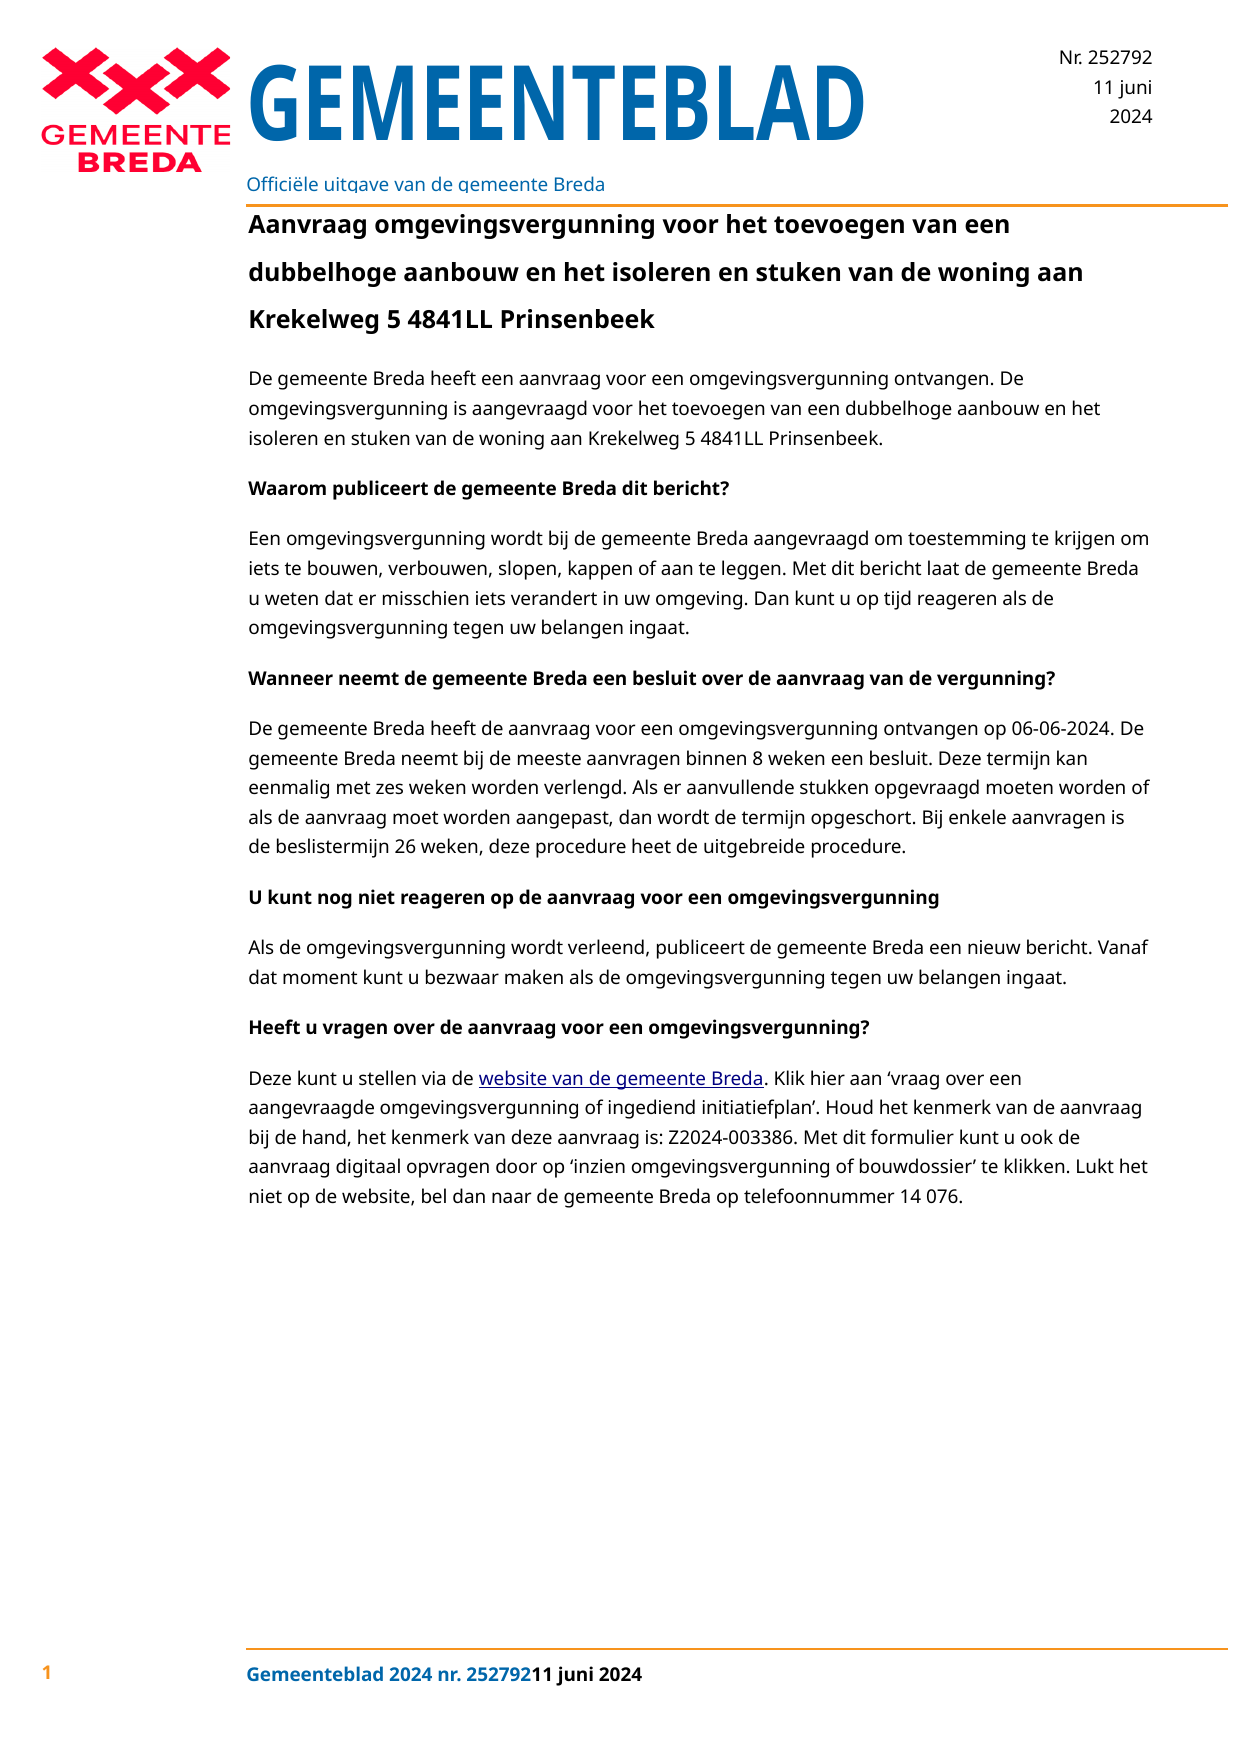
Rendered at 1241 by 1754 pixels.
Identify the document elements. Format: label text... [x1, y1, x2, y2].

text Waarom publiceert de gemeente Breda dit bericht? [248, 475, 1152, 501]
text Deze kunt u stellen via de website van de gemeente Breda. Klik hier aan ‘vraag over een aangevraagde omgevingsvergunning of ingediend initiatiefplan’. Houd het kenmerk van de aanvraag bij de hand, het kenmerk van deze aanvraag is: Z2024-003386. Met dit formulier kunt u ook de aanvraag digitaal opvragen door op ‘inzien omgevingsvergunning of bouwdossier’ te klikken. Lukt het niet op de website, bel dan naar de gemeente Breda op telefoonnummer 14 076. [248, 1065, 1152, 1209]
text Heeft u vragen over de aanvraag voor een omgevingsvergunning? [248, 1014, 1152, 1040]
text Aanvraag omgevingsvergunning voor het toevoegen van een dubbelhoge aanbouw en het isoleren en stuken van de woning aan Krekelweg 5 4841LL Prinsenbeek [248, 207, 1152, 336]
text De gemeente Breda heeft een aanvraag voor een omgevingsvergunning ontvangen. De omgevingsvergunning is aangevraagd voor het toevoegen van een dubbelhoge aanbouw en het isoleren en stuken van de woning aan Krekelweg 5 4841LL Prinsenbeek. [248, 366, 1152, 450]
text U kunt nog niet reageren op de aanvraag voor een omgevingsvergunning [248, 884, 1152, 909]
text Een omgevingsvergunning wordt bij de gemeente Breda aangevraagd om toestemming te krijgen om iets te bouwen, verbouwen, slopen, kappen of aan te leggen. Met dit bericht laat de gemeente Breda u weten dat er misschien iets verandert in uw omgeving. Dan kunt u op tijd reageren als de omgevingsvergunning tegen uw belangen ingaat. [248, 526, 1152, 640]
text Wanneer neemt de gemeente Breda een besluit over de aanvraag van de vergunning? [248, 665, 1152, 690]
text Als de omgevingsvergunning wordt verleend, publiceert de gemeente Breda een nieuw bericht. Vanaf dat moment kunt u bezwaar maken als de omgevingsvergunning tegen uw belangen ingaat. [248, 934, 1152, 989]
picture [41, 47, 231, 172]
text De gemeente Breda heeft de aanvraag voor een omgevingsvergunning ontvangen op 06-06-2024. De gemeente Breda neemt bij de meeste aanvragen binnen 8 weken een besluit. Deze termijn kan eenmalig met zes weken worden verlengd. Als er aanvullende stukken opgevraagd moeten worden of als de aanvraag moet worden aangepast, dan wordt de termijn opgeschort. Bij enkele aanvragen is de beslistermijn 26 weken, deze procedure heet de uitgebreide procedure. [248, 715, 1152, 859]
